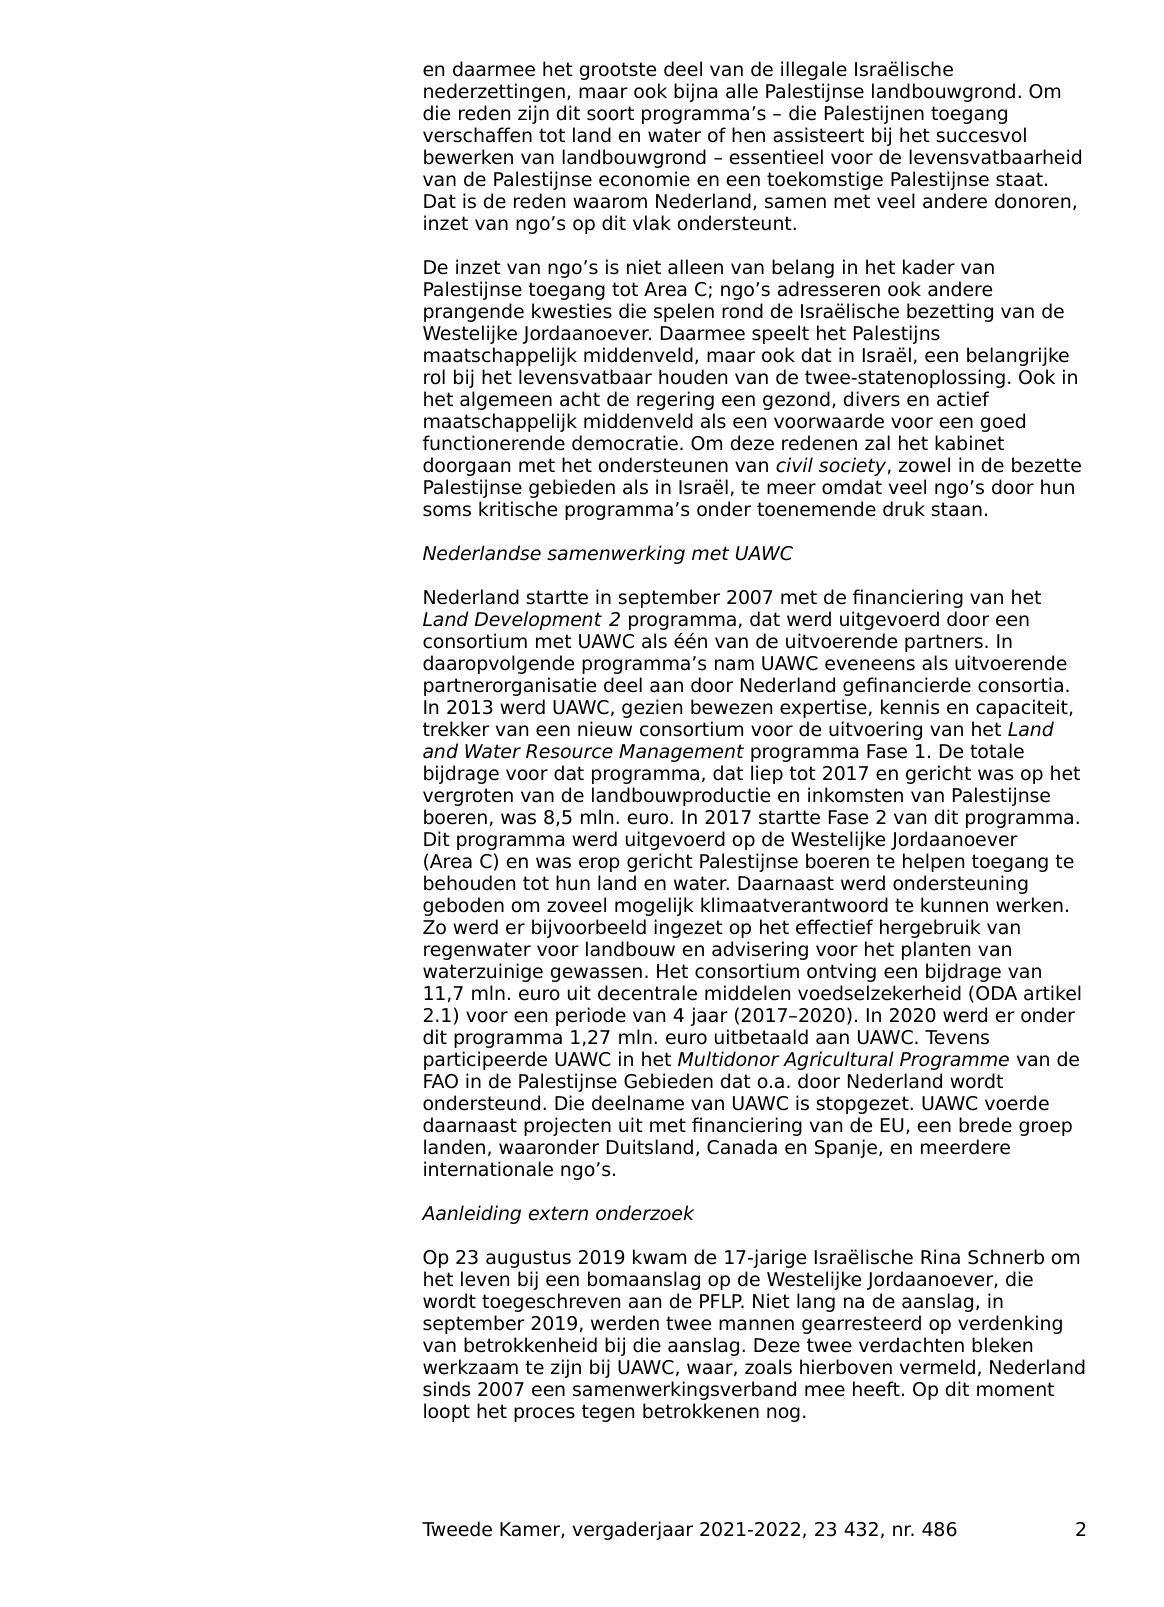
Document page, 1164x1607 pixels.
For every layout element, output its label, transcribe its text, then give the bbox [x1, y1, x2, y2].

text Nederland startte in september 2007 met de financiering van het Land Development 2 programma, dat werd uitgevoerd door een consortium met UAWC als één van de uitvoerende partners. In daaropvolgende programma’s nam UAWC eveneens als uitvoerende partnerorganisatie deel aan door Nederland gefinancierde consortia. In 2013 werd UAWC, gezien bewezen expertise, kennis en capaciteit, trekker van een nieuw consortium voor de uitvoering van het Land and Water Resource Management programma Fase 1. De totale bijdrage voor dat programma, dat liep tot 2017 en gericht was op het vergroten van de landbouwproductie en inkomsten van Palestijnse boeren, was 8,5 mln. euro. In 2017 startte Fase 2 van dit programma. Dit programma werd uitgevoerd op de Westelijke Jordaanoever (Area C) en was erop gericht Palestijnse boeren te helpen toegang te behouden tot hun land en water. Daarnaast werd ondersteuning geboden om zoveel mogelijk klimaatverantwoord te kunnen werken. Zo werd er bijvoorbeeld ingezet op het effectief hergebruik van regenwater voor landbouw en advisering voor het planten van waterzuinige gewassen. Het consortium ontving een bijdrage van 11,7 mln. euro uit decentrale middelen voedselzekerheid (ODA artikel 2.1) voor een periode van 4 jaar (2017–2020). In 2020 werd er onder dit programma 1,27 mln. euro uitbetaald aan UAWC. Tevens participeerde UAWC in het Multidonor Agricultural Programme van de FAO in de Palestijnse Gebieden dat o.a. door Nederland wordt ondersteund. Die deelname van UAWC is stopgezet. UAWC voerde daarnaast projecten uit met financiering van de EU, een brede groep landen, waaronder Duitsland, Canada en Spanje, en meerdere internationale ngo’s. [422, 587, 1087, 1181]
text De inzet van ngo’s is niet alleen van belang in het kader van Palestijnse toegang tot Area C; ngo’s adresseren ook andere prangende kwesties die spelen rond de Israëlische bezetting van de Westelijke Jordaanoever. Daarmee speelt het Palestijns maatschappelijk middenveld, maar ook dat in Israël, een belangrijke rol bij het levensvatbaar houden van de twee-statenoplossing. Ook in het algemeen acht de regering een gezond, divers en actief maatschappelijk middenveld als een voorwaarde voor een goed functionerende democratie. Om deze redenen zal het kabinet doorgaan met het ondersteunen van civil society, zowel in de bezette Palestijnse gebieden als in Israël, te meer omdat veel ngo’s door hun soms kritische programma’s onder toenemende druk staan. [422, 257, 1087, 521]
subtitle Nederlandse samenwerking met UAWC [422, 543, 1087, 565]
text en daarmee het grootste deel van de illegale Israëlische nederzettingen, maar ook bijna alle Palestijnse landbouwgrond. Om die reden zijn dit soort programma’s – die Palestijnen toegang verschaffen tot land en water of hen assisteert bij het succesvol bewerken van landbouwgrond – essentieel voor de levensvatbaarheid van de Palestijnse economie en een toekomstige Palestijnse staat. Dat is de reden waarom Nederland, samen met veel andere donoren, inzet van ngo’s op dit vlak ondersteunt. [422, 59, 1087, 235]
text Op 23 augustus 2019 kwam de 17-jarige Israëlische Rina Schnerb om het leven bij een bomaanslag op de Westelijke Jordaanoever, die wordt toegeschreven aan de PFLP. Niet lang na de aanslag, in september 2019, werden twee mannen gearresteerd op verdenking van betrokkenheid bij die aanslag. Deze twee verdachten bleken werkzaam te zijn bij UAWC, waar, zoals hierboven vermeld, Nederland sinds 2007 een samenwerkingsverband mee heeft. Op dit moment loopt het proces tegen betrokkenen nog. [422, 1247, 1087, 1423]
subtitle Aanleiding extern onderzoek [422, 1203, 1087, 1225]
